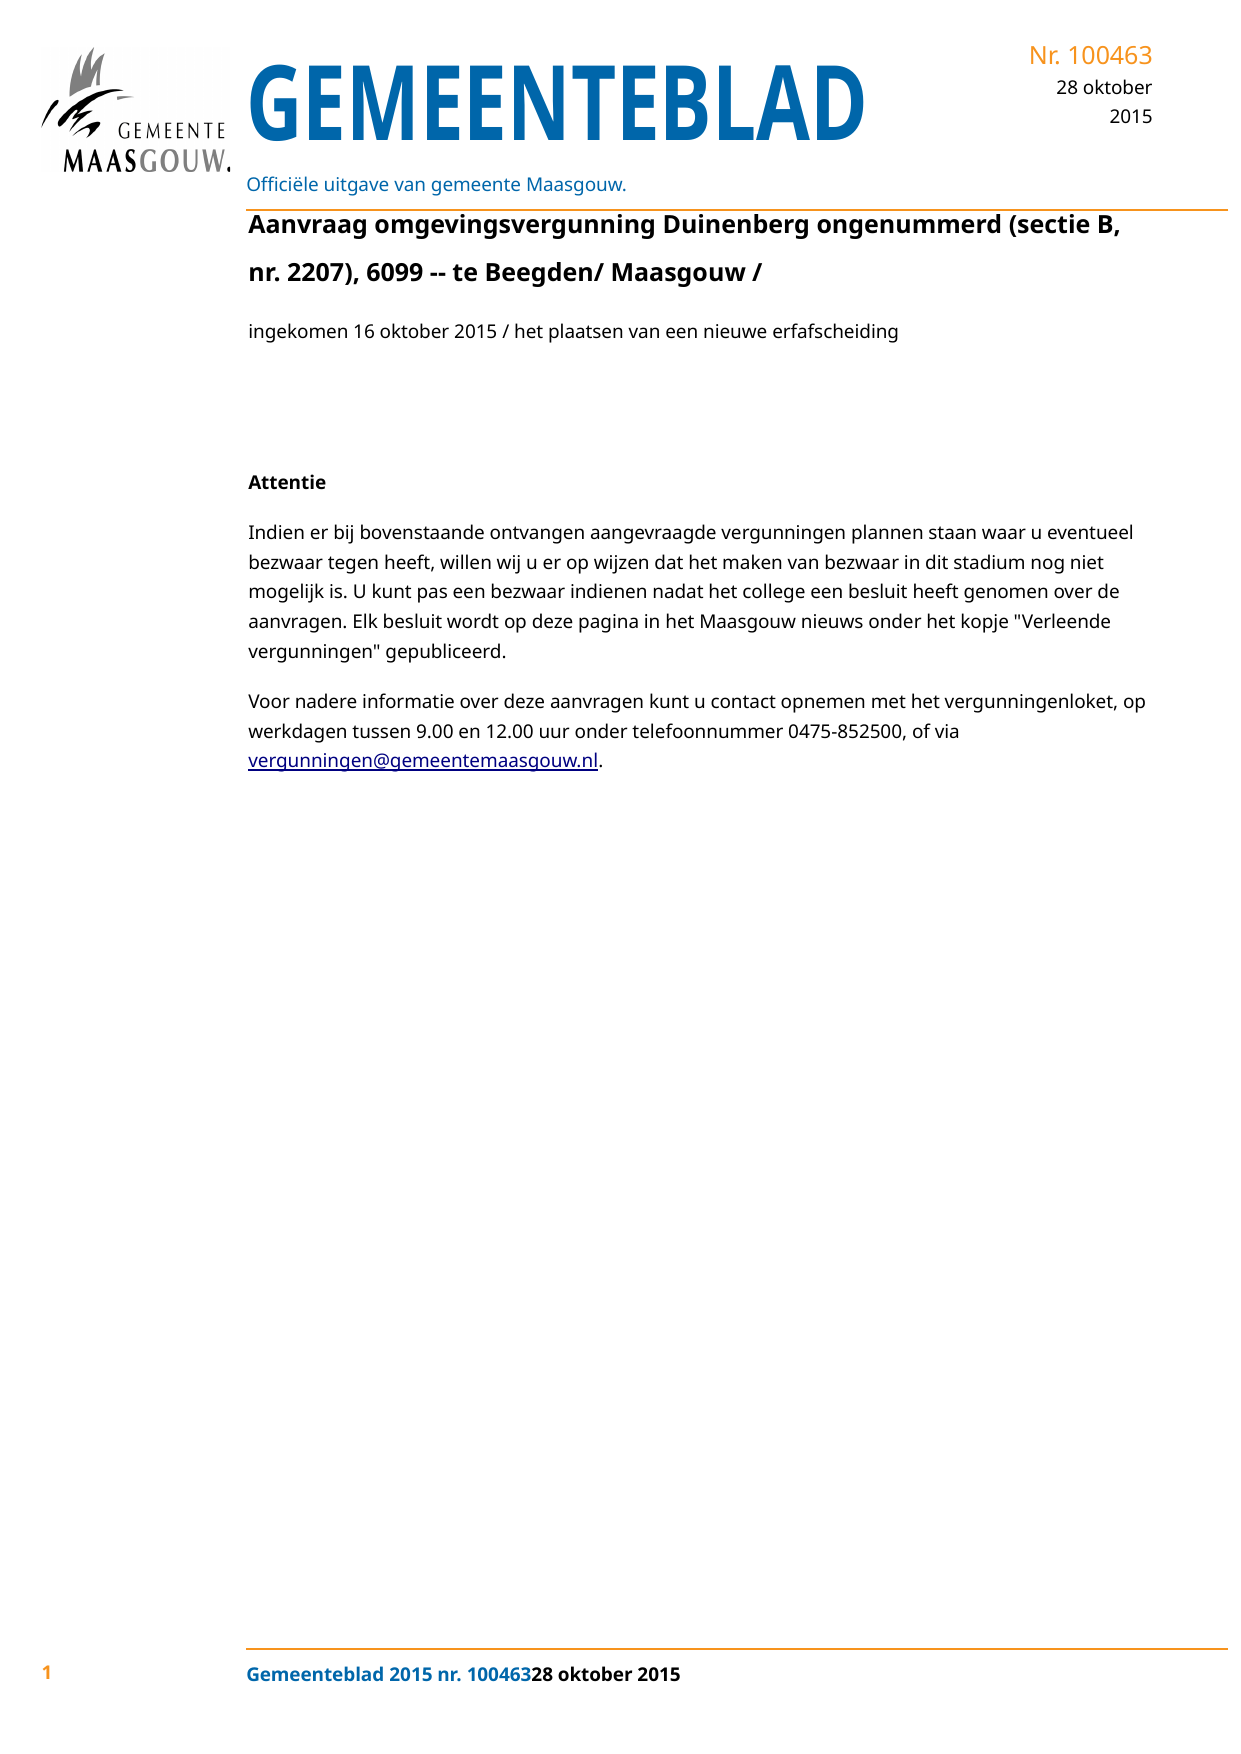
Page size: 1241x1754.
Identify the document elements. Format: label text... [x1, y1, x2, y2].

text ingekomen 16 oktober 2015 / het plaatsen van een nieuwe erfafscheiding [248, 318, 1152, 344]
text Voor nadere informatie over deze aanvragen kunt u contact opnemen met het vergunningenloket, op werkdagen tussen 9.00 en 12.00 uur onder telefoonnummer 0475-852500, of via vergunningen@gemeentemaasgouw.nl. [248, 688, 1152, 773]
picture [41, 47, 231, 172]
text Aanvraag omgevingsvergunning Duinenberg ongenummerd (sectie B, nr. 2207), 6099 -- te Beegden/ Maasgouw / [248, 211, 1152, 288]
text Indien er bij bovenstaande ontvangen aangevraagde vergunningen plannen staan waar u eventueel bezwaar tegen heeft, willen wij u er op wijzen dat het maken van bezwaar in dit stadium nog niet mogelijk is. U kunt pas een bezwaar indienen nadat het college een besluit heeft genomen over de aanvragen. Elk besluit wordt op deze pagina in het Maasgouw nieuws onder het kopje "Verleende vergunningen" gepubliceerd. [248, 519, 1152, 664]
text Attentie [248, 469, 1152, 495]
